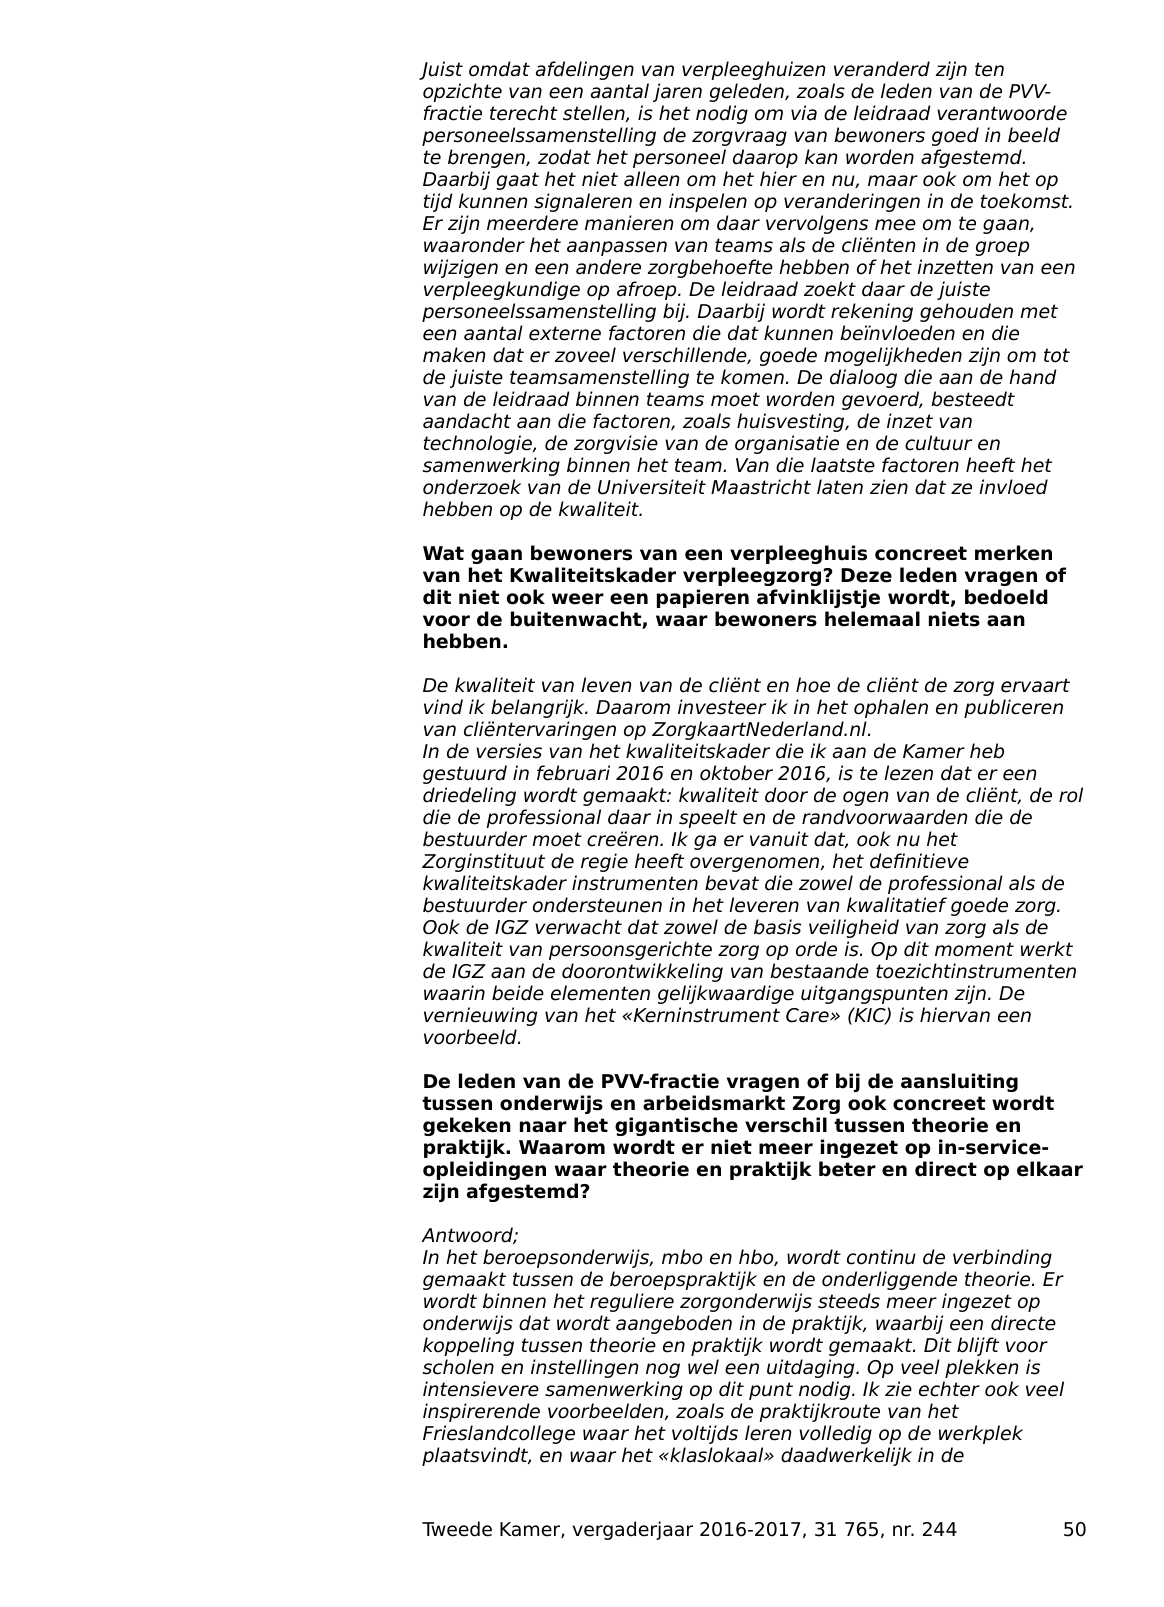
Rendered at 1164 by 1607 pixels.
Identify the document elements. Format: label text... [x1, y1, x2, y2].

text Juist omdat afdelingen van verpleeghuizen veranderd zijn ten opzichte van een aantal jaren geleden, zoals de leden van de PVV-fractie terecht stellen, is het nodig om via de leidraad verantwoorde personeelssamenstelling de zorgvraag van bewoners goed in beeld te brengen, zodat het personeel daarop kan worden afgestemd. Daarbij gaat het niet alleen om het hier en nu, maar ook om het op tijd kunnen signaleren en inspelen op veranderingen in de toekomst. Er zijn meerdere manieren om daar vervolgens mee om te gaan, waaronder het aanpassen van teams als de cliënten in de groep wijzigen en een andere zorgbehoefte hebben of het inzetten van een verpleegkundige op afroep. De leidraad zoekt daar de juiste personeelssamenstelling bij. Daarbij wordt rekening gehouden met een aantal externe factoren die dat kunnen beïnvloeden en die maken dat er zoveel verschillende, goede mogelijkheden zijn om tot de juiste teamsamenstelling te komen. De dialoog die aan de hand van de leidraad binnen teams moet worden gevoerd, besteedt aandacht aan die factoren, zoals huisvesting, de inzet van technologie, de zorgvisie van de organisatie en de cultuur en samenwerking binnen het team. Van die laatste factoren heeft het onderzoek van de Universiteit Maastricht laten zien dat ze invloed hebben op de kwaliteit. [422, 59, 1087, 521]
text Antwoord; [422, 1225, 1087, 1247]
text De kwaliteit van leven van de cliënt en hoe de cliënt de zorg ervaart vind ik belangrijk. Daarom investeer ik in het ophalen en publiceren van cliëntervaringen op ZorgkaartNederland.nl. [422, 675, 1087, 741]
text In de versies van het kwaliteitskader die ik aan de Kamer heb gestuurd in februari 2016 en oktober 2016, is te lezen dat er een driedeling wordt gemaakt: kwaliteit door de ogen van de cliënt, de rol die de professional daar in speelt en de randvoorwaarden die de bestuurder moet creëren. Ik ga er vanuit dat, ook nu het Zorginstituut de regie heeft overgenomen, het definitieve kwaliteitskader instrumenten bevat die zowel de professional als de bestuurder ondersteunen in het leveren van kwalitatief goede zorg. [422, 741, 1087, 917]
text In het beroepsonderwijs, mbo en hbo, wordt continu de verbinding gemaakt tussen de beroepspraktijk en de onderliggende theorie. Er wordt binnen het reguliere zorgonderwijs steeds meer ingezet op onderwijs dat wordt aangeboden in de praktijk, waarbij een directe koppeling tussen theorie en praktijk wordt gemaakt. Dit blijft voor scholen en instellingen nog wel een uitdaging. Op veel plekken is intensievere samenwerking op dit punt nodig. Ik zie echter ook veel inspirerende voorbeelden, zoals de praktijkroute van het Frieslandcollege waar het voltijds leren volledig op de werkplek plaatsvindt, en waar het «klaslokaal» daadwerkelijk in de [422, 1247, 1087, 1467]
text De leden van de PVV-fractie vragen of bij de aansluiting tussen onderwijs en arbeidsmarkt Zorg ook concreet wordt gekeken naar het gigantische verschil tussen theorie en praktijk. Waarom wordt er niet meer ingezet op in-service-opleidingen waar theorie en praktijk beter en direct op elkaar zijn afgestemd? [422, 1071, 1087, 1203]
text Wat gaan bewoners van een verpleeghuis concreet merken van het Kwaliteitskader verpleegzorg? Deze leden vragen of dit niet ook weer een papieren afvinklijstje wordt, bedoeld voor de buitenwacht, waar bewoners helemaal niets aan hebben. [422, 543, 1087, 653]
text Ook de IGZ verwacht dat zowel de basis veiligheid van zorg als de kwaliteit van persoonsgerichte zorg op orde is. Op dit moment werkt de IGZ aan de doorontwikkeling van bestaande toezichtinstrumenten waarin beide elementen gelijkwaardige uitgangspunten zijn. De vernieuwing van het «Kerninstrument Care» (KIC) is hiervan een voorbeeld. [422, 917, 1087, 1048]
